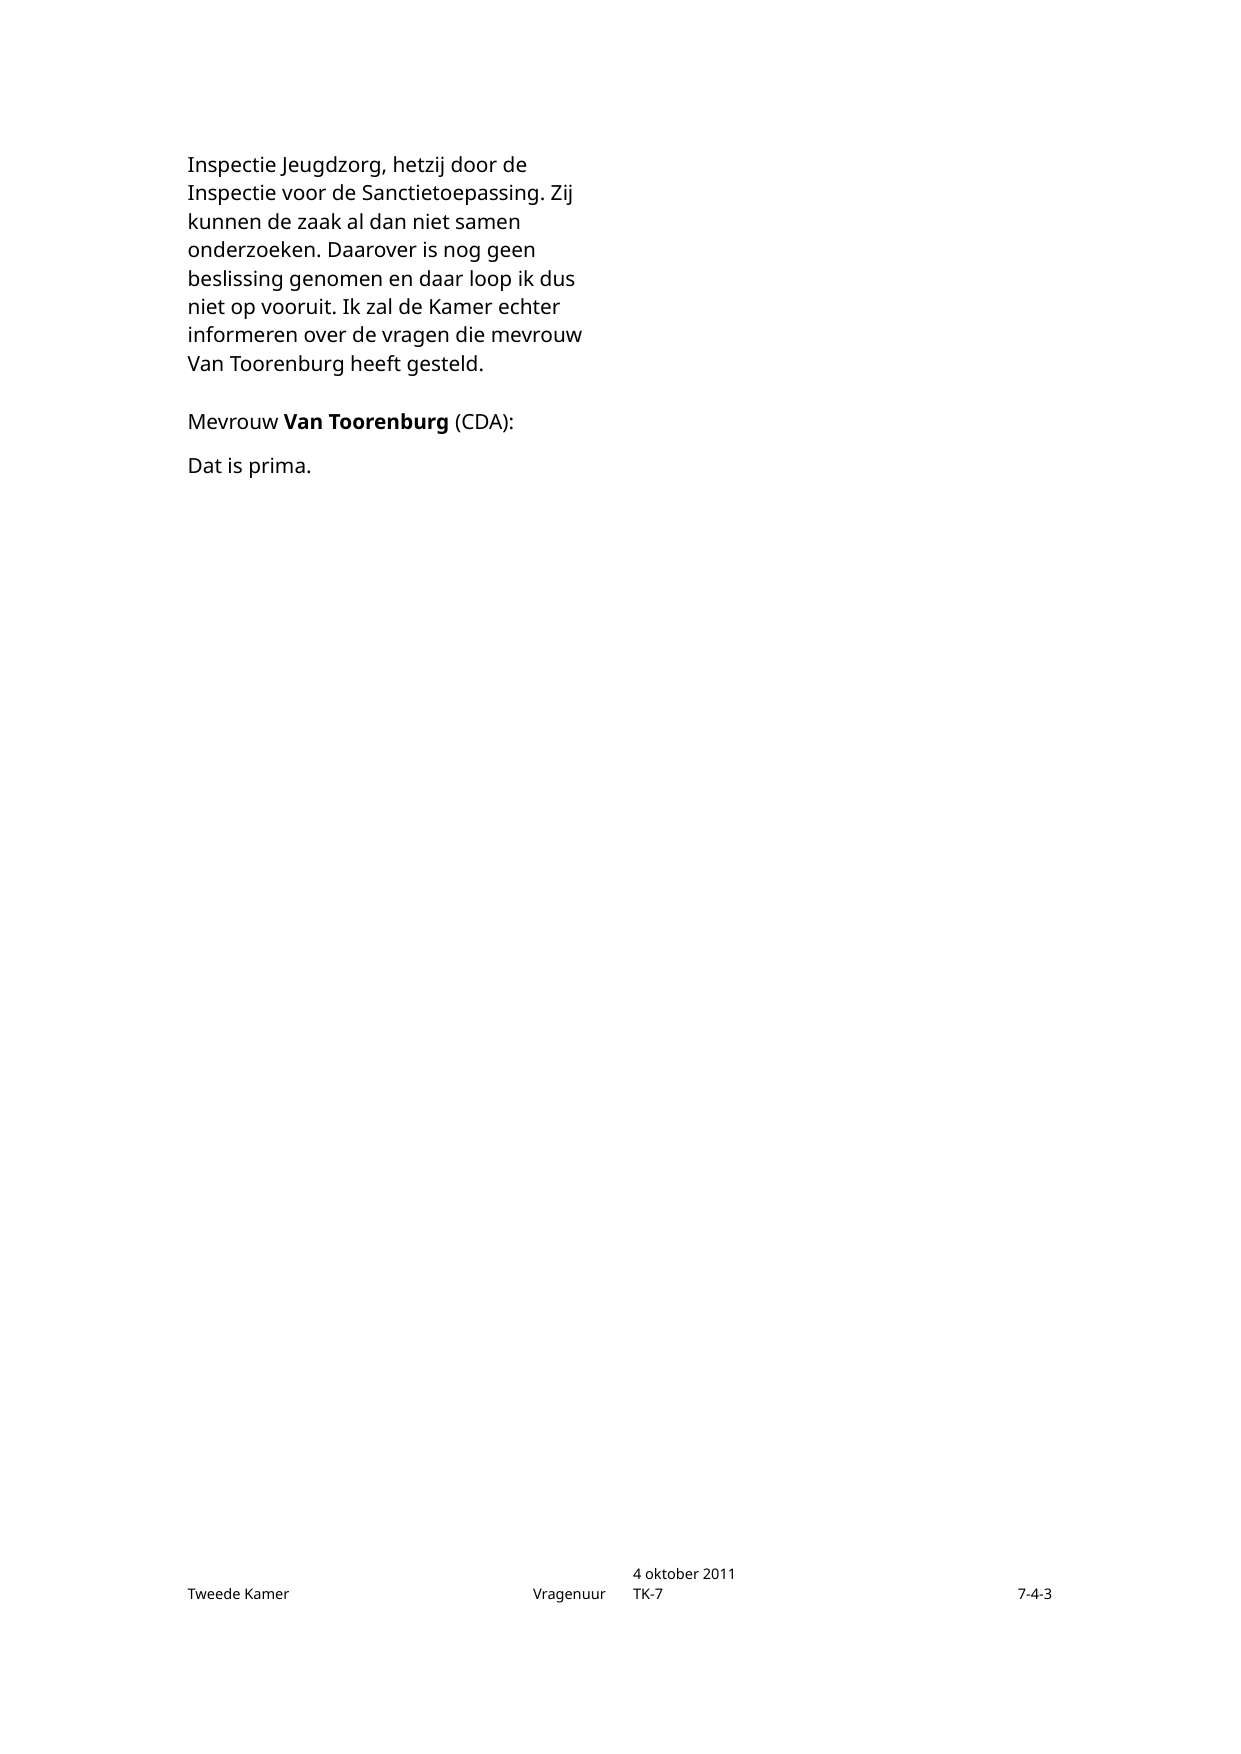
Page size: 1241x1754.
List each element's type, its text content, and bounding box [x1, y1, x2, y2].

text Inspectie Jeugdzorg, hetzij door de Inspectie voor de Sanctietoepassing. Zij kunnen de zaak al dan niet samen onderzoeken. Daarover is nog geen beslissing genomen en daar loop ik dus niet op vooruit. Ik zal de Kamer echter informeren over de vragen die mevrouw Van Toorenburg heeft gesteld. [187, 150, 605, 377]
text Mevrouw Van Toorenburg (CDA): [187, 407, 605, 436]
text Dat is prima. [187, 451, 605, 479]
